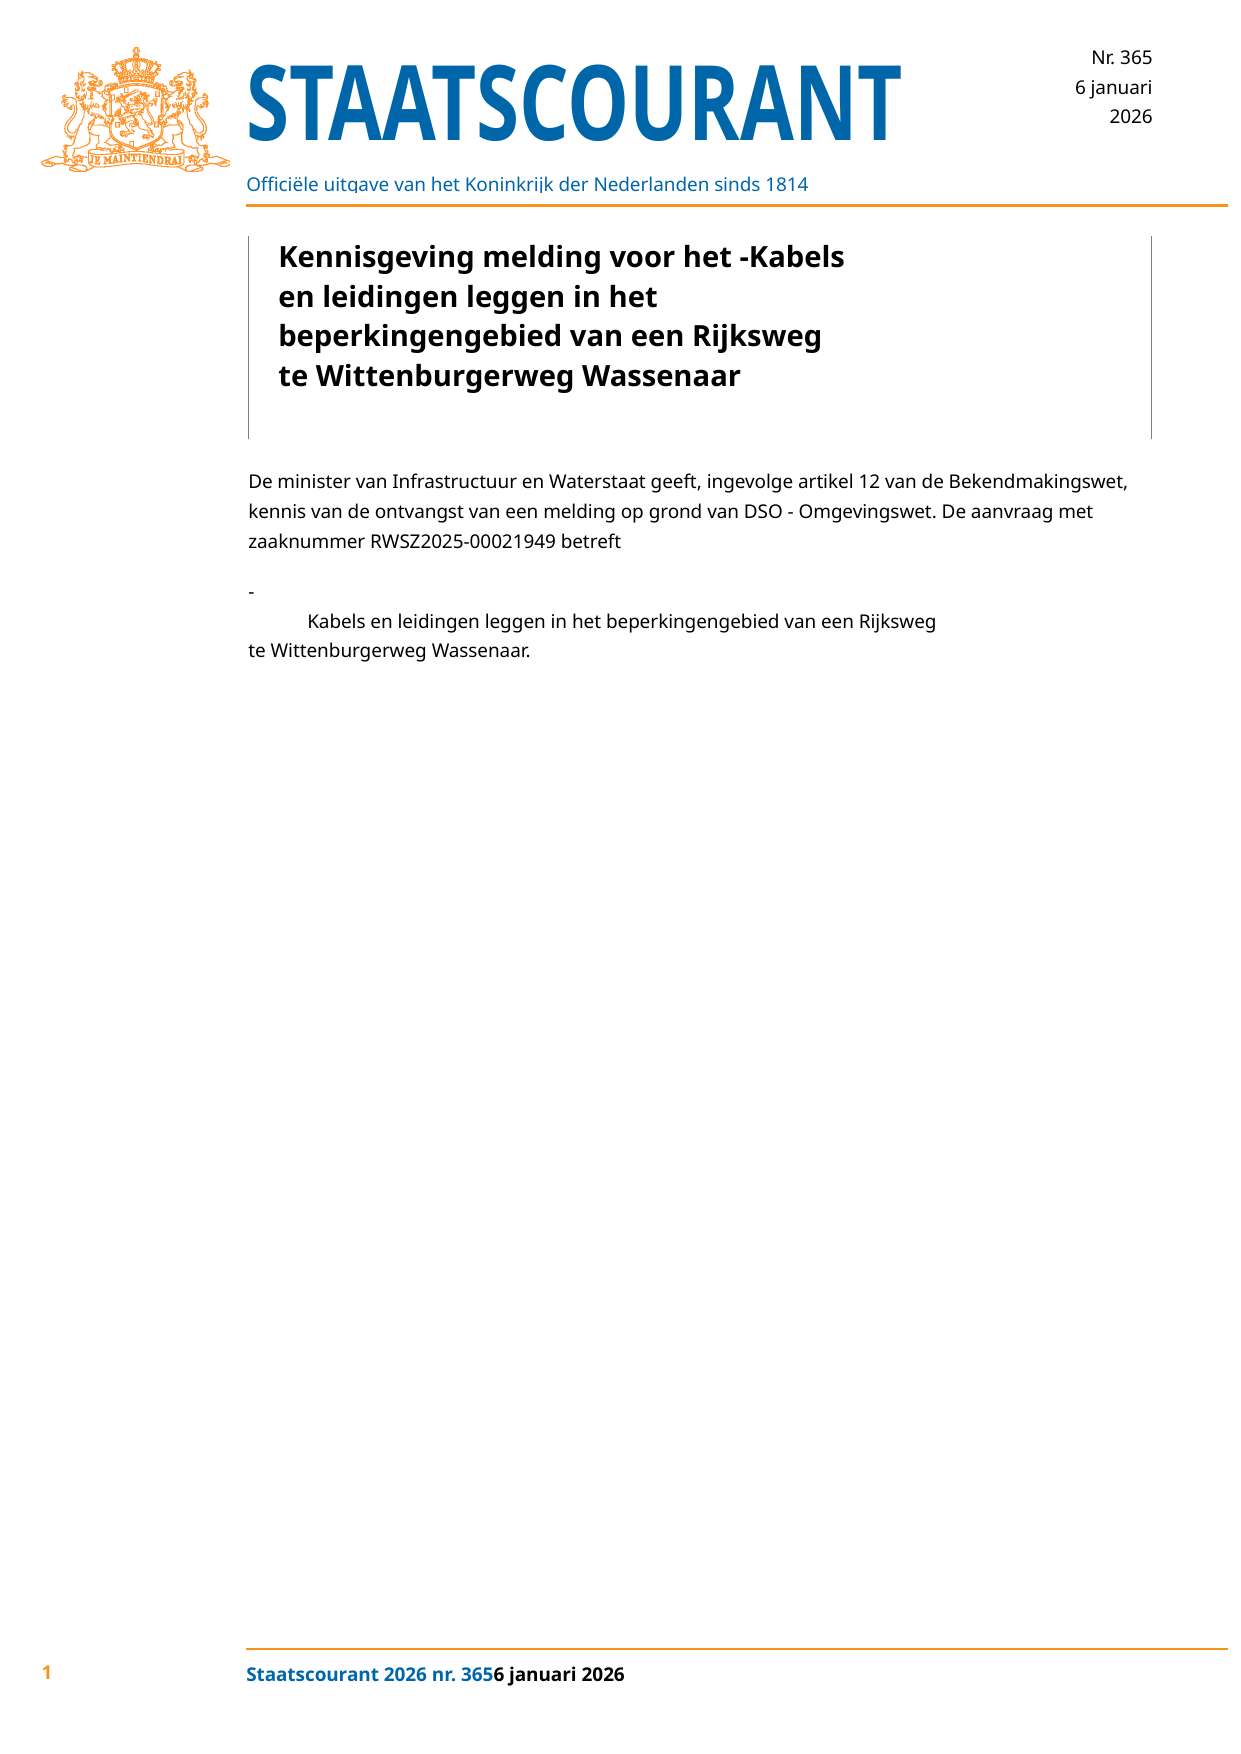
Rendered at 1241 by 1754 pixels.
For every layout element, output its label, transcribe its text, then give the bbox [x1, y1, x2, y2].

list Kabels en leidingen leggen in het beperkingengebied van een Rijksweg [248, 608, 1152, 633]
table_header [850, 414, 1151, 439]
picture [912, 236, 1090, 414]
table_header Kennisgeving melding voor het -Kabels en leidingen leggen in het beperkingengebied van een Rijksweg te Wittenburgerweg Wassenaar [249, 236, 850, 439]
picture [41, 47, 231, 172]
table_header [850, 236, 912, 413]
text te Wittenburgerweg Wassenaar. [248, 637, 1152, 663]
table_header [1090, 236, 1151, 413]
text De minister van Infrastructuur en Waterstaat geeft, ingevolge artikel 12 van de Bekendmakingswet, kennis van de ontvangst van een melding op grond van DSO - Omgevingswet. De aanvraag met zaaknummer RWSZ2025-00021949 betreft [248, 469, 1152, 553]
